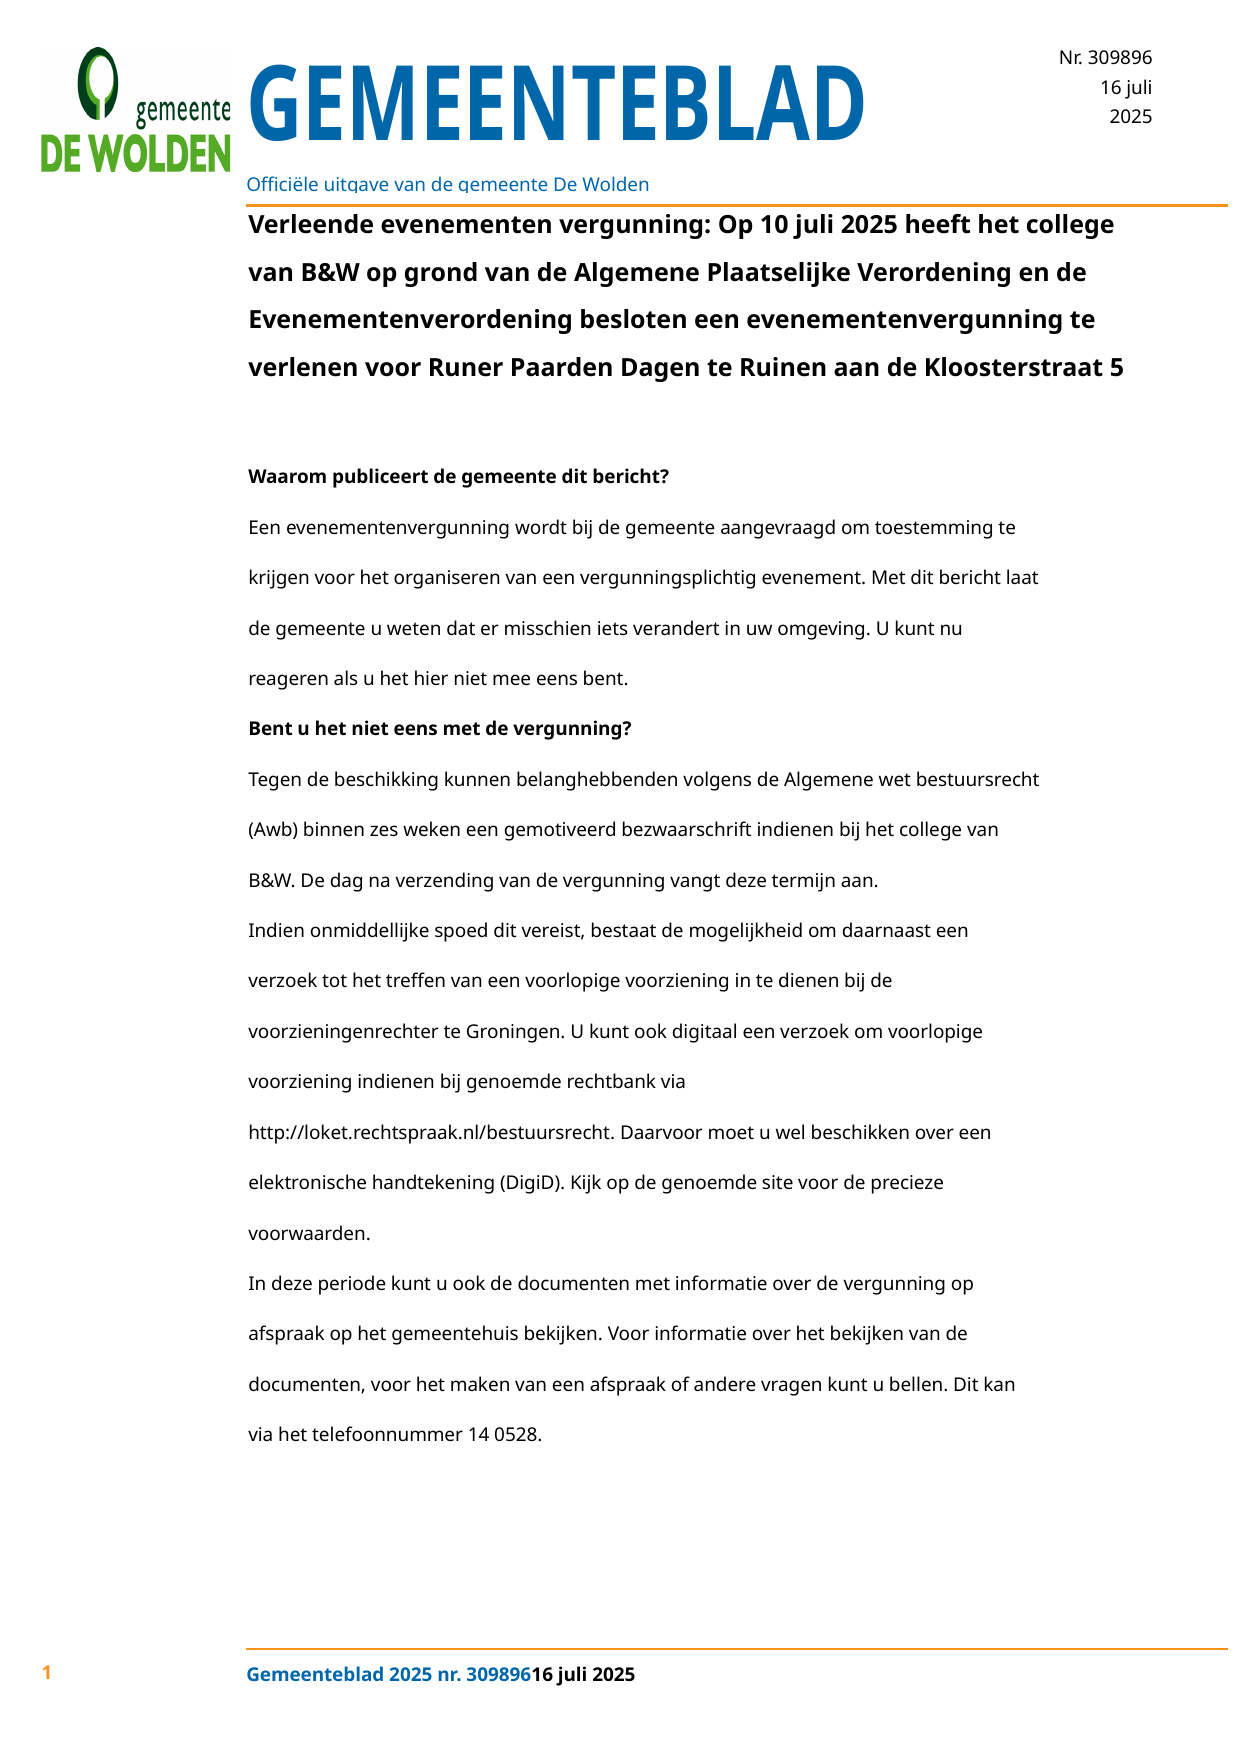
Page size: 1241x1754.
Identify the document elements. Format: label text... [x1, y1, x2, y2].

text In deze periode kunt u ook de documenten met informatie over de vergunning op [248, 1270, 1152, 1296]
picture [41, 47, 231, 172]
text de gemeente u weten dat er misschien iets verandert in uw omgeving. U kunt nu [248, 615, 1152, 641]
text voorwaarden. [248, 1220, 1152, 1246]
text elektronische handtekening (DigiD). Kijk op de genoemde site voor de precieze [248, 1169, 1152, 1195]
text Verleende evenementen vergunning: Op 10 juli 2025 heeft het college van B&W op grond van de Algemene Plaatselijke Verordening en de Evenementenverordening besloten een evenementenvergunning te verlenen voor Runer Paarden Dagen te Ruinen aan de Kloosterstraat 5 [248, 207, 1152, 384]
text krijgen voor het organiseren van een vergunningsplichtig evenement. Met dit bericht laat [248, 564, 1152, 590]
text reageren als u het hier niet mee eens bent. [248, 665, 1152, 691]
text Indien onmiddellijke spoed dit vereist, bestaat de mogelijkheid om daarnaast een [248, 917, 1152, 943]
text http://loket.rechtspraak.nl/bestuursrecht. Daarvoor moet u wel beschikken over een [248, 1119, 1152, 1145]
text (Awb) binnen zes weken een gemotiveerd bezwaarschrift indienen bij het college van [248, 816, 1152, 842]
text afspraak op het gemeentehuis bekijken. Voor informatie over het bekijken van de [248, 1321, 1152, 1346]
text Tegen de beschikking kunnen belanghebbenden volgens de Algemene wet bestuursrecht [248, 766, 1152, 792]
text Een evenementenvergunning wordt bij de gemeente aangevraagd om toestemming te [248, 514, 1152, 540]
text voorziening indienen bij genoemde rechtbank via [248, 1068, 1152, 1094]
text Waarom publiceert de gemeente dit bericht? [248, 463, 1152, 489]
text via het telefoonnummer 14 0528. [248, 1421, 1152, 1447]
text verzoek tot het treffen van een voorlopige voorziening in te dienen bij de [248, 968, 1152, 993]
text B&W. De dag na verzending van de vergunning vangt deze termijn aan. [248, 867, 1152, 893]
text Bent u het niet eens met de vergunning? [248, 716, 1152, 741]
text voorzieningenrechter te Groningen. U kunt ook digitaal een verzoek om voorlopige [248, 1018, 1152, 1044]
text documenten, voor het maken van een afspraak of andere vragen kunt u bellen. Dit kan [248, 1371, 1152, 1397]
